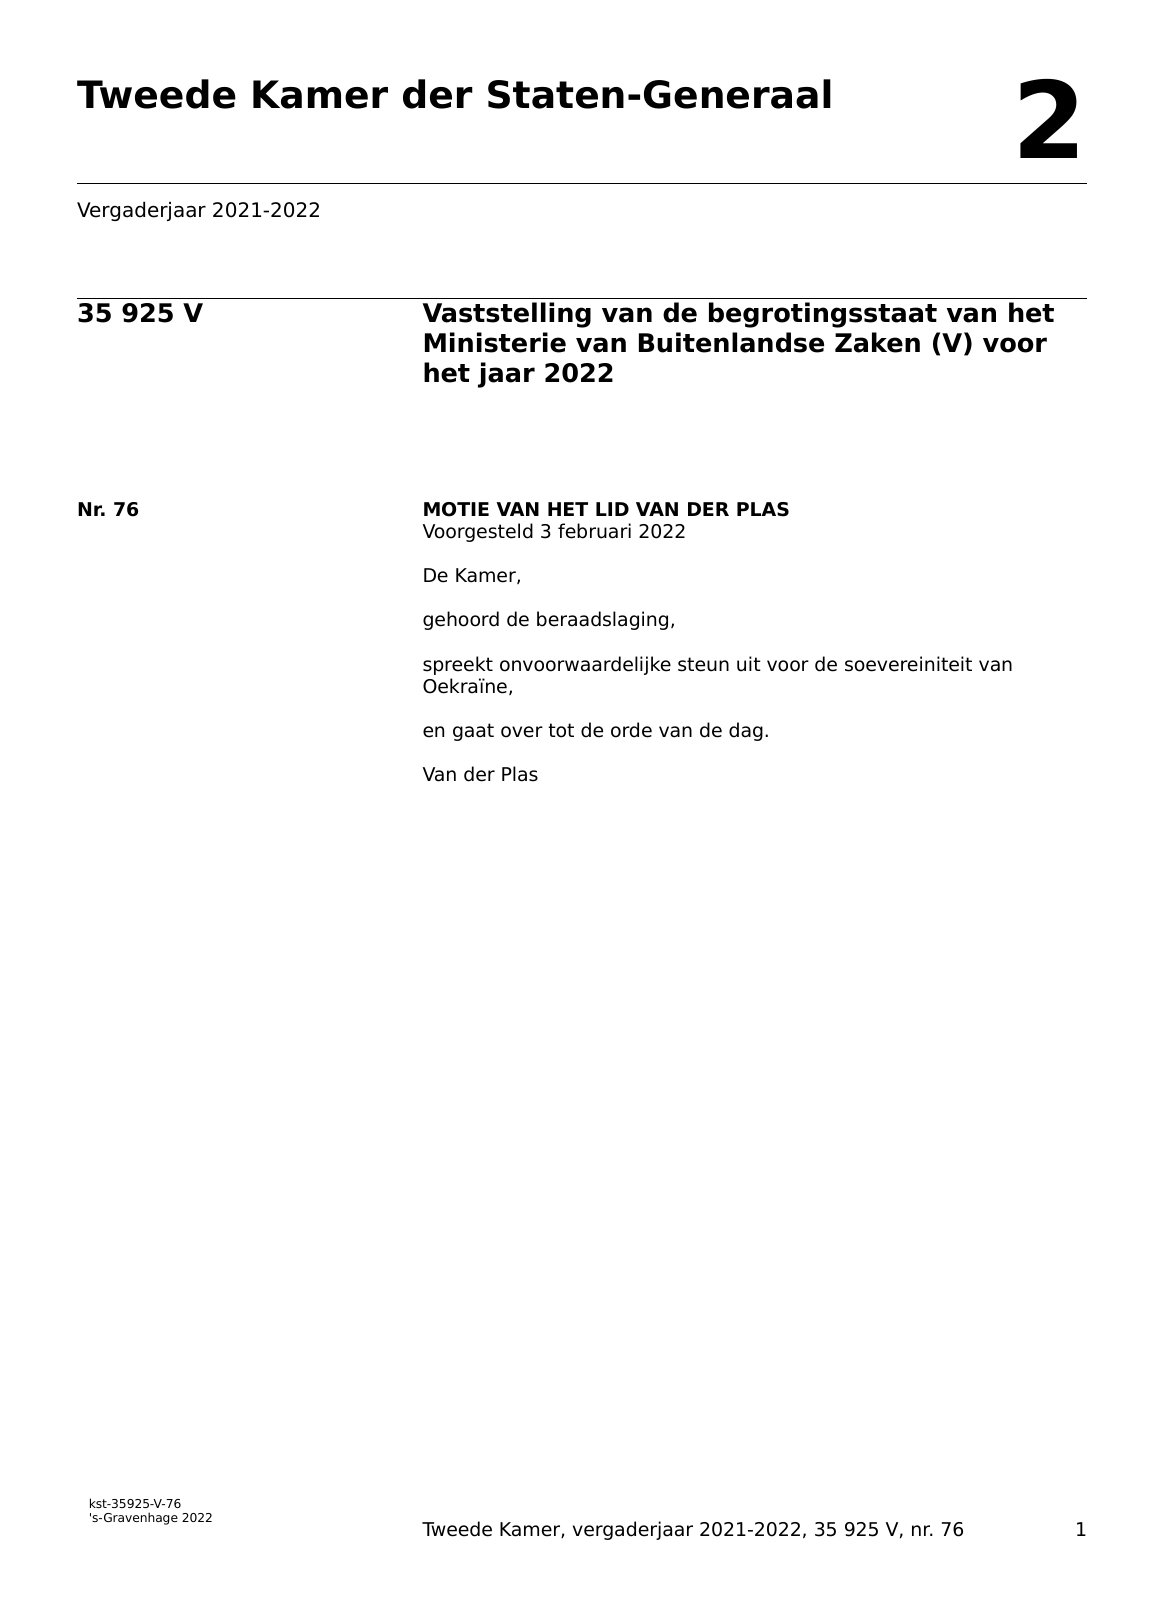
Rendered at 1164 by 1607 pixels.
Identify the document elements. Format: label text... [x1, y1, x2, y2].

text Van der Plas [422, 764, 1087, 786]
text De Kamer, [422, 565, 1087, 587]
table_header Tweede Kamer der Staten-Generaal [77, 59, 886, 183]
text 's-Gravenhage 2022 [88, 1511, 323, 1525]
table_header 2 [886, 59, 1087, 183]
subtitle Nr. 76 MOTIE VAN HET LID VAN DER PLAS [77, 499, 1087, 521]
text gehoord de beraadslaging, [422, 609, 1087, 631]
table_cell Vergaderjaar 2021-2022 [77, 184, 1087, 298]
text Voorgesteld 3 februari 2022 [422, 521, 1087, 543]
text spreekt onvoorwaardelijke steun uit voor de soevereiniteit van Oekraïne, [422, 653, 1087, 697]
text kst-35925-V-76 [88, 1497, 323, 1511]
text en gaat over tot de orde van de dag. [422, 720, 1087, 742]
subtitle 35 925 V Vaststelling van de begrotingsstaat van het Ministerie van Buitenlandse Zaken (V) voor het jaar 2022 [77, 299, 1087, 388]
